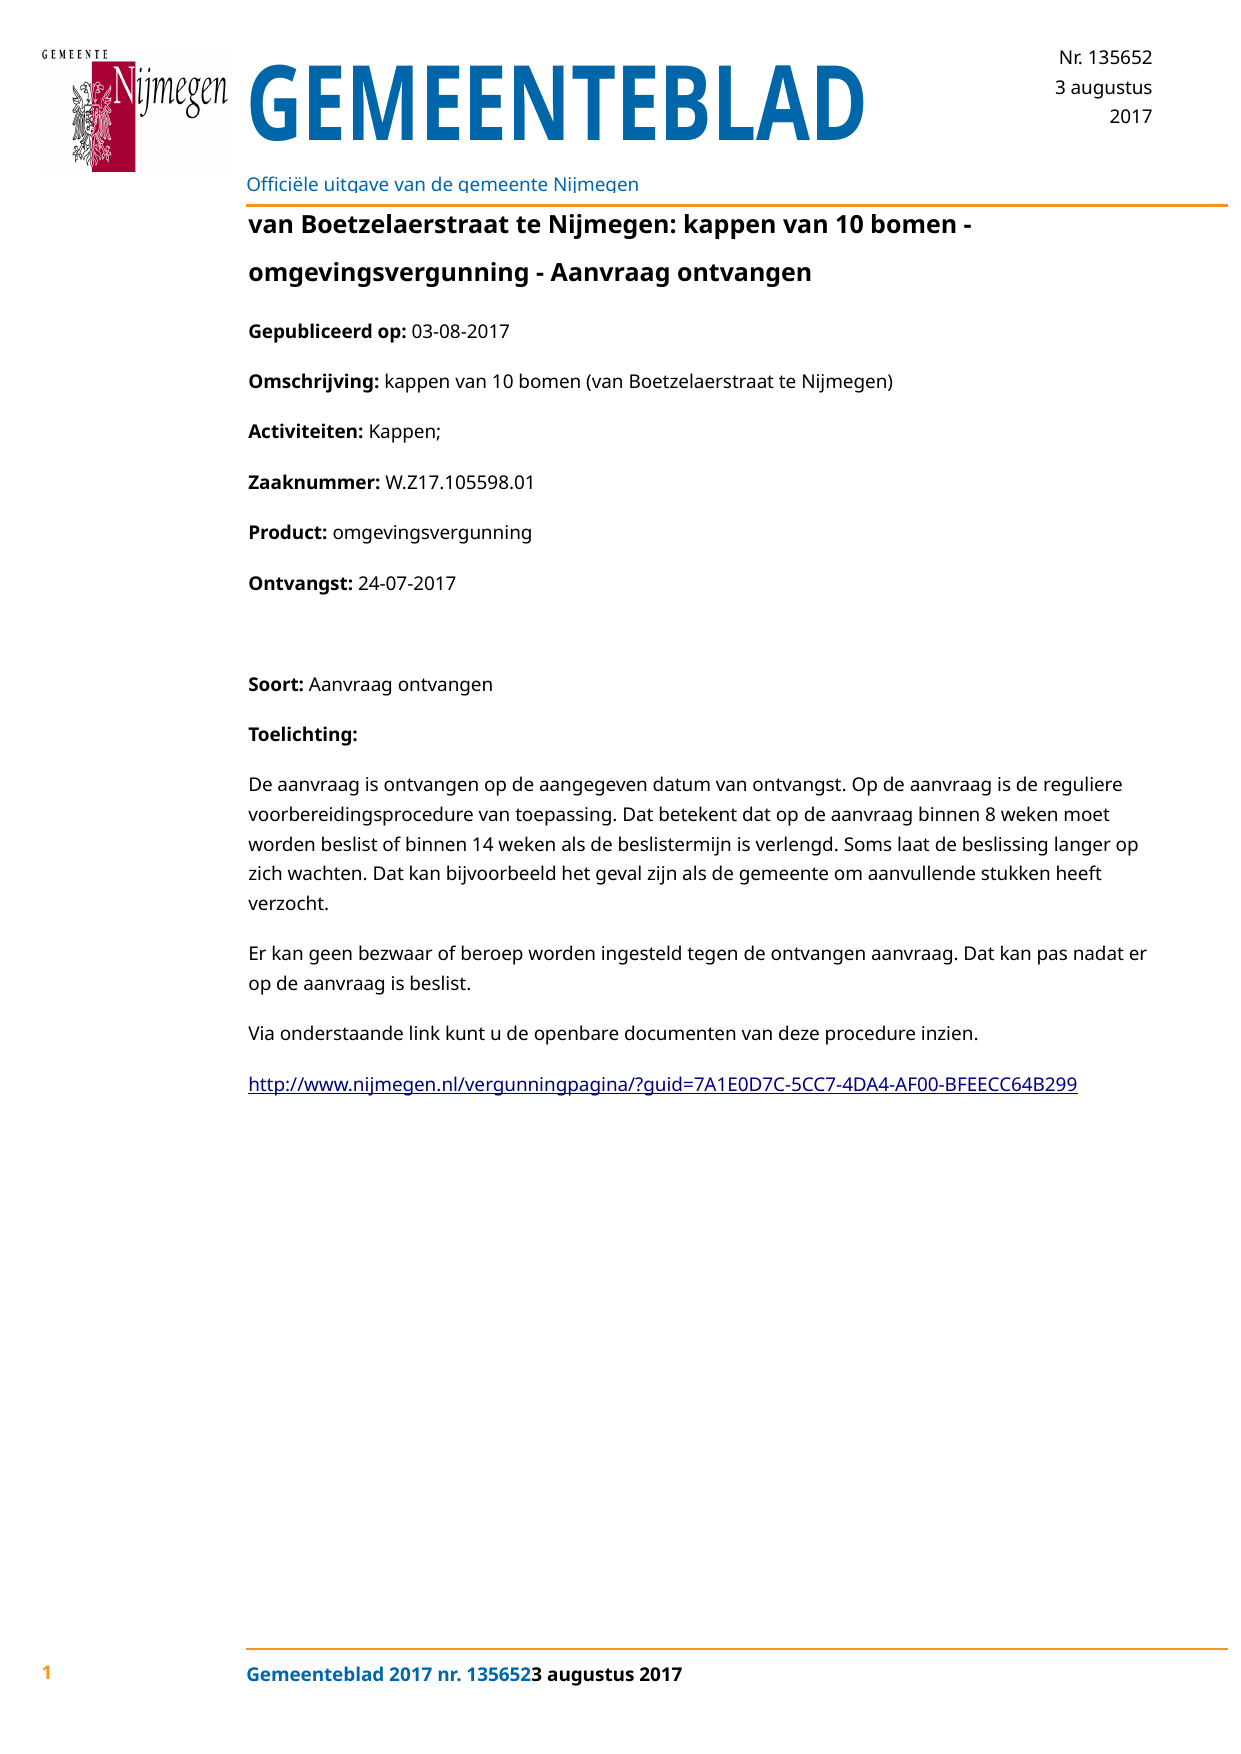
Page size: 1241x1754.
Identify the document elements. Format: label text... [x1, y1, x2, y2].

text http://www.nijmegen.nl/vergunningpagina/?guid=7A1E0D7C-5CC7-4DA4-AF00-BFEECC64B299 [248, 1071, 1152, 1097]
text Soort: Aanvraag ontvangen [248, 671, 1152, 697]
picture [41, 47, 231, 172]
text Omschrijving: kappen van 10 bomen (van Boetzelaerstraat te Nijmegen) [248, 368, 1152, 394]
text van Boetzelaerstraat te Nijmegen: kappen van 10 bomen - omgevingsvergunning - Aanvraag ontvangen [248, 207, 1152, 288]
text Via onderstaande link kunt u de openbare documenten van deze procedure inzien. [248, 1020, 1152, 1046]
text Ontvangst: 24-07-2017 [248, 570, 1152, 596]
text Gepubliceerd op: 03-08-2017 [248, 318, 1152, 344]
text De aanvraag is ontvangen op de aangegeven datum van ontvangst. Op de aanvraag is de reguliere voorbereidingsprocedure van toepassing. Dat betekent dat op de aanvraag binnen 8 weken moet worden beslist of binnen 14 weken als de beslistermijn is verlengd. Soms laat de beslissing langer op zich wachten. Dat kan bijvoorbeeld het geval zijn als de gemeente om aanvullende stukken heeft verzocht. [248, 772, 1152, 916]
text Product: omgevingsvergunning [248, 519, 1152, 545]
text Er kan geen bezwaar of beroep worden ingesteld tegen de ontvangen aanvraag. Dat kan pas nadat er op de aanvraag is beslist. [248, 940, 1152, 996]
text Zaaknummer: W.Z17.105598.01 [248, 469, 1152, 495]
text Toelichting: [248, 721, 1152, 747]
text Activiteiten: Kappen; [248, 419, 1152, 444]
